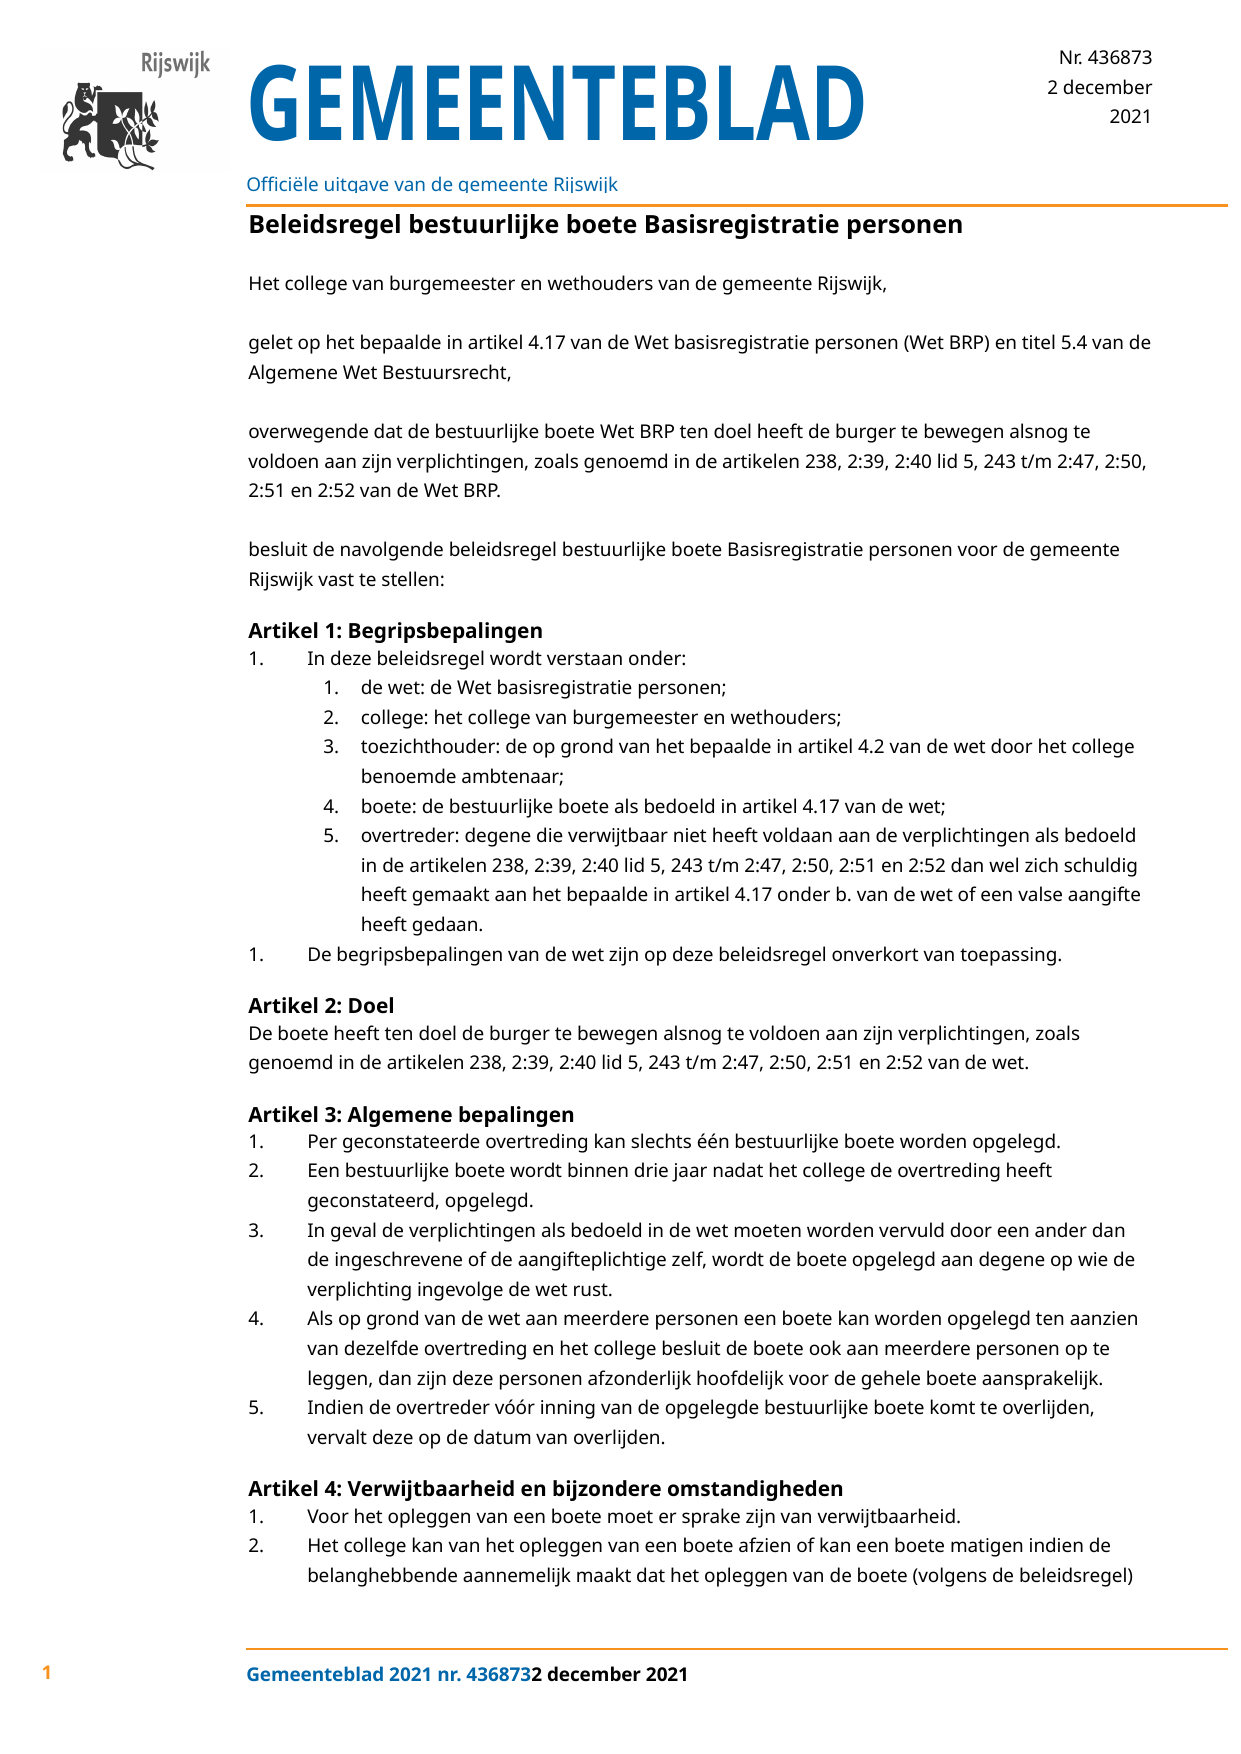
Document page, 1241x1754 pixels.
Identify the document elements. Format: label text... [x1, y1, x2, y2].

text Artikel 2: Doel [248, 991, 1152, 1020]
list De begripsbepalingen van de wet zijn op deze beleidsregel onverkort van toepassing. [248, 941, 1152, 967]
list Voor het opleggen van een boete moet er sprake zijn van verwijtbaarheid. [248, 1503, 1152, 1528]
text overwegende dat de bestuurlijke boete Wet BRP ten doel heeft de burger te bewegen alsnog te voldoen aan zijn verplichtingen, zoals genoemd in de artikelen 238, 2:39, 2:40 lid 5, 243 t/m 2:47, 2:50, 2:51 en 2:52 van de Wet BRP. [248, 418, 1152, 503]
text Beleidsregel bestuurlijke boete Basisregistratie personen [248, 207, 1152, 241]
list Indien de overtreder vóór inning van de opgelegde bestuurlijke boete komt te overlijden, vervalt deze op de datum van overlijden. [248, 1394, 1152, 1450]
text Artikel 4: Verwijtbaarheid en bijzondere omstandigheden [248, 1474, 1152, 1503]
text De boete heeft ten doel de burger te bewegen alsnog te voldoen aan zijn verplichtingen, zoals genoemd in de artikelen 238, 2:39, 2:40 lid 5, 243 t/m 2:47, 2:50, 2:51 en 2:52 van de wet. [248, 1020, 1152, 1075]
list boete: de bestuurlijke boete als bedoeld in artikel 4.17 van de wet; [323, 793, 1152, 819]
list overtreder: degene die verwijtbaar niet heeft voldaan aan de verplichtingen als bedoeld in de artikelen 238, 2:39, 2:40 lid 5, 243 t/m 2:47, 2:50, 2:51 en 2:52 dan wel zich schuldig heeft gemaakt aan het bepaalde in artikel 4.17 onder b. van de wet of een valse aangifte heeft gedaan. [323, 822, 1152, 937]
list toezichthouder: de op grond van het bepaalde in artikel 4.2 van de wet door het college benoemde ambtenaar; [323, 734, 1152, 789]
text besluit de navolgende beleidsregel bestuurlijke boete Basisregistratie personen voor de gemeente Rijswijk vast te stellen: [248, 537, 1152, 592]
picture [41, 47, 231, 172]
list In deze beleidsregel wordt verstaan onder: [248, 645, 1152, 671]
list Een bestuurlijke boete wordt binnen drie jaar nadat het college de overtreding heeft geconstateerd, opgelegd. [248, 1158, 1152, 1213]
list college: het college van burgemeester en wethouders; [323, 704, 1152, 730]
list In geval de verplichtingen als bedoeld in de wet moeten worden vervuld door een ander dan de ingeschrevene of de aangifteplichtige zelf, wordt de boete opgelegd aan degene op wie de verplichting ingevolge de wet rust. [248, 1217, 1152, 1302]
list Per geconstateerde overtreding kan slechts één bestuurlijke boete worden opgelegd. [248, 1128, 1152, 1154]
list Als op grond van de wet aan meerdere personen een boete kan worden opgelegd ten aanzien van dezelfde overtreding en het college besluit de boete ook aan meerdere personen op te leggen, dan zijn deze personen afzonderlijk hoofdelijk voor de gehele boete aansprakelijk. [248, 1306, 1152, 1391]
text Artikel 3: Algemene bepalingen [248, 1100, 1152, 1128]
text Het college van burgemeester en wethouders van de gemeente Rijswijk, [248, 270, 1152, 296]
list Het college kan van het opleggen van een boete afzien of kan een boete matigen indien de belanghebbende aannemelijk maakt dat het opleggen van de boete (volgens de beleidsregel) [248, 1532, 1152, 1588]
text Artikel 1: Begripsbepalingen [248, 617, 1152, 645]
text gelet op het bepaalde in artikel 4.17 van de Wet basisregistratie personen (Wet BRP) en titel 5.4 van de Algemene Wet Bestuursrecht, [248, 329, 1152, 385]
list de wet: de Wet basisregistratie personen; [323, 674, 1152, 700]
